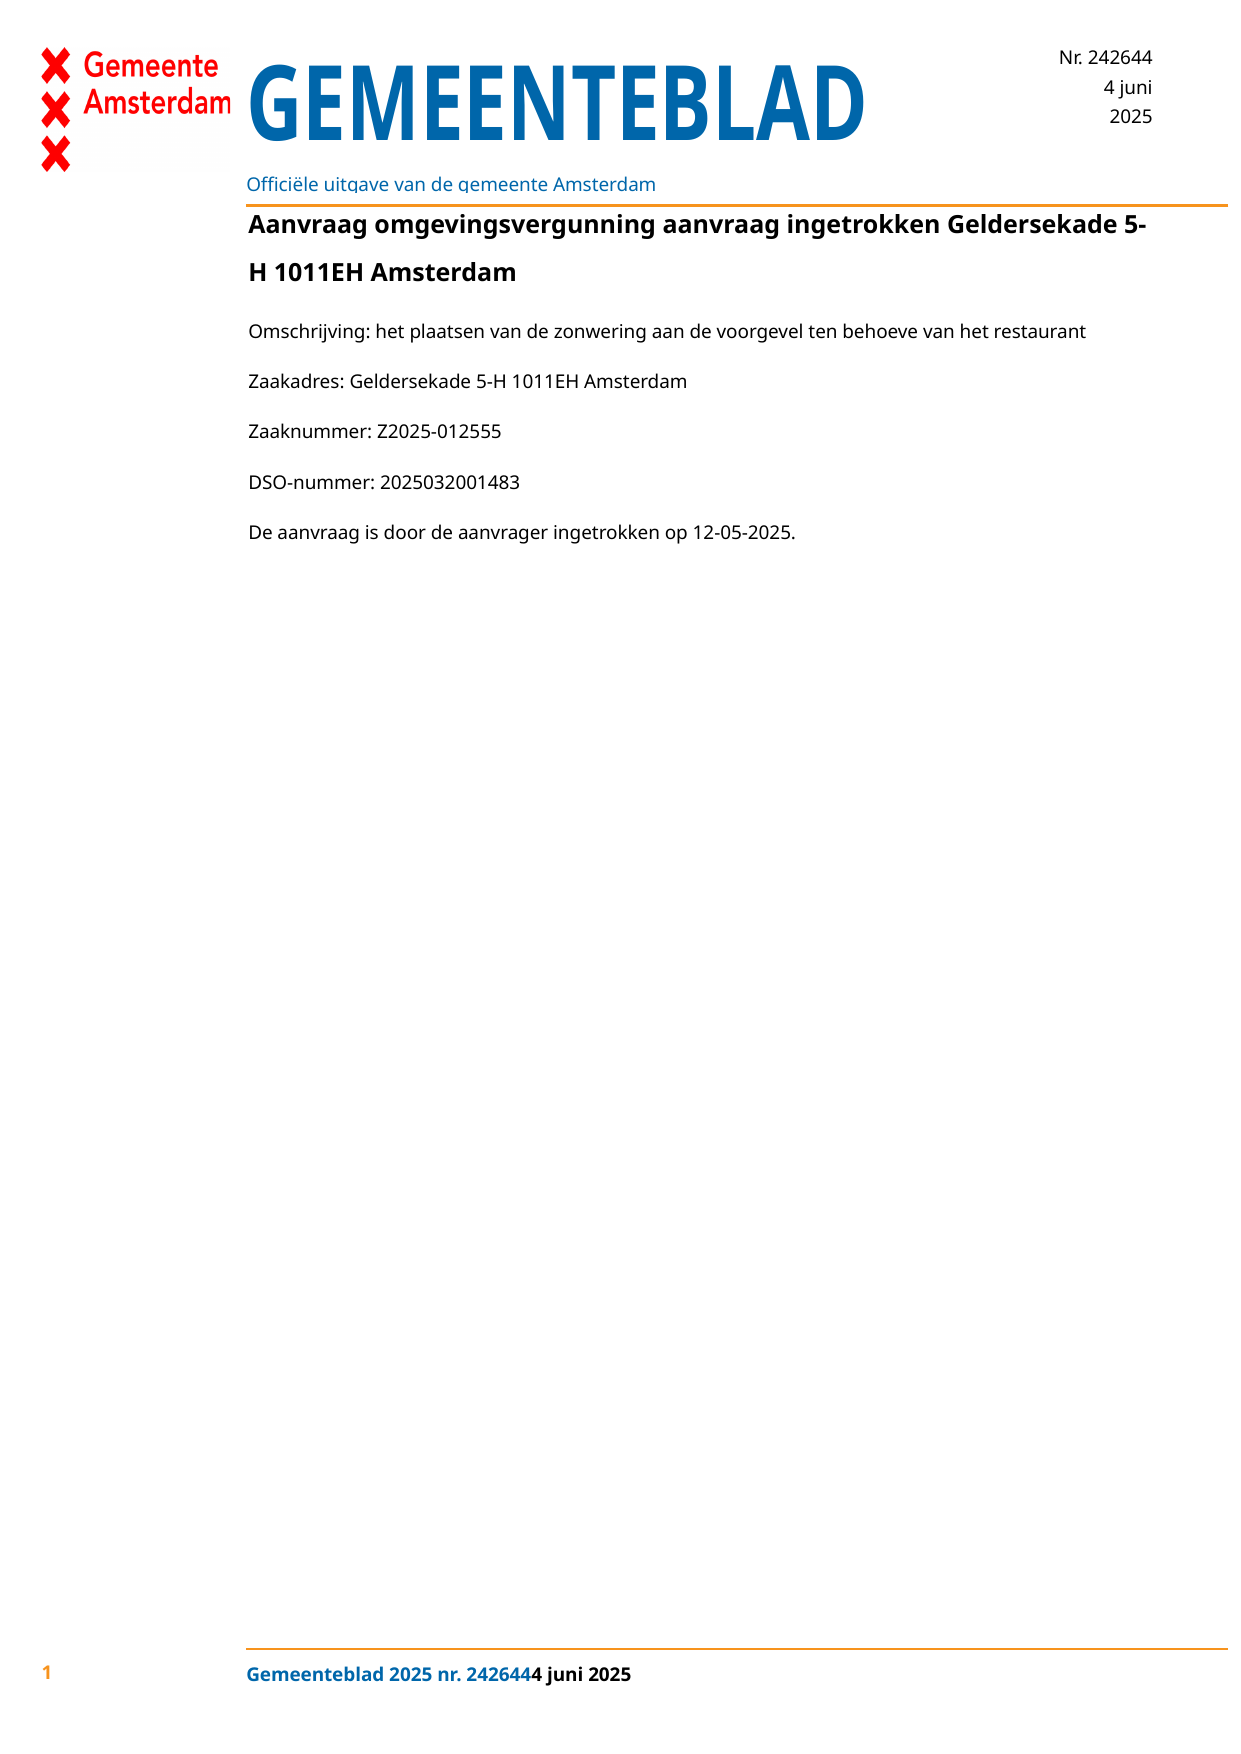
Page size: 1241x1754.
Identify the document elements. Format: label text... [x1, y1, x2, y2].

text Zaakadres: Geldersekade 5-H 1011EH Amsterdam [248, 368, 1152, 394]
text Omschrijving: het plaatsen van de zonwering aan de voorgevel ten behoeve van het restaurant [248, 318, 1152, 344]
text De aanvraag is door de aanvrager ingetrokken op 12-05-2025. [248, 519, 1152, 545]
text DSO-nummer: 2025032001483 [248, 469, 1152, 495]
text Aanvraag omgevingsvergunning aanvraag ingetrokken Geldersekade 5-H 1011EH Amsterdam [248, 207, 1152, 288]
picture [41, 47, 231, 172]
text Zaaknummer: Z2025-012555 [248, 419, 1152, 444]
